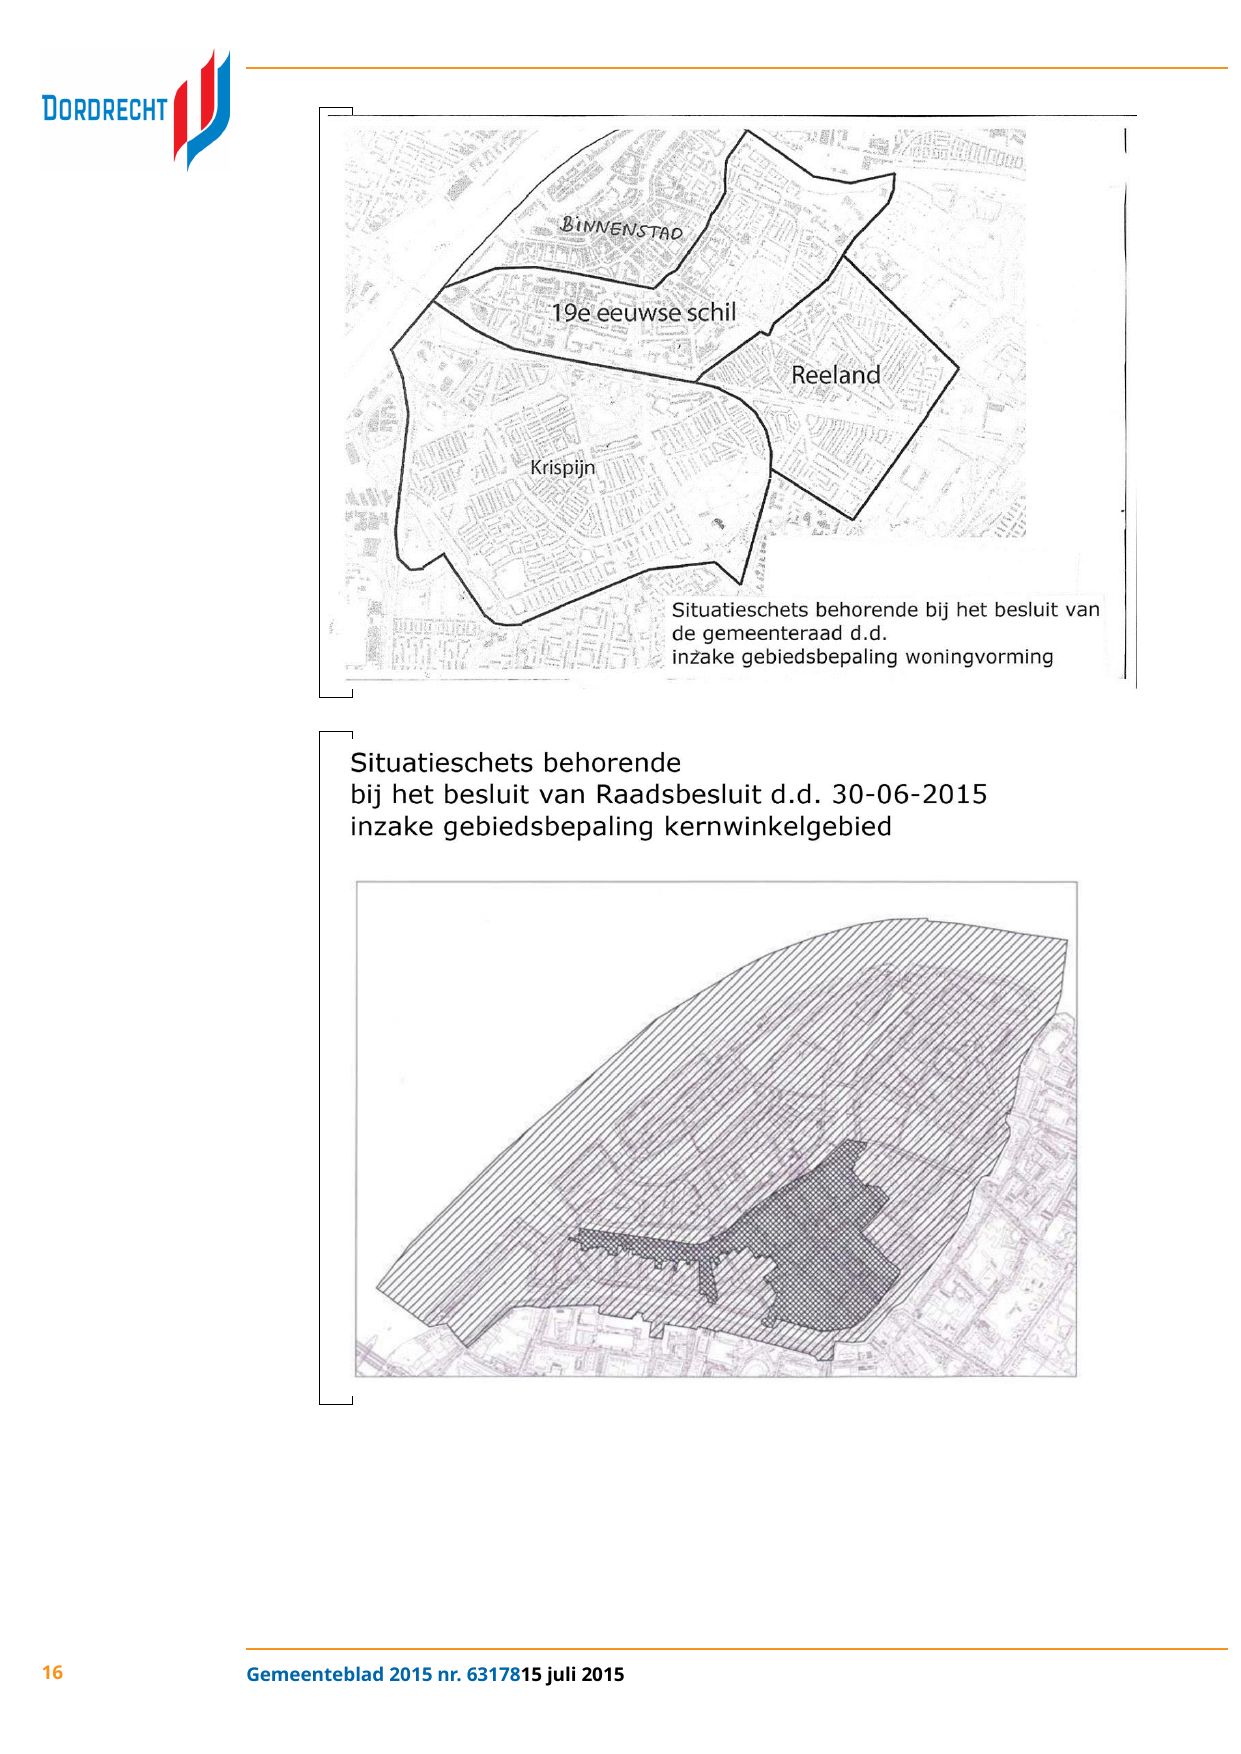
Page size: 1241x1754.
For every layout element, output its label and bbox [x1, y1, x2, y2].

picture [41, 47, 231, 172]
picture [327, 739, 1137, 1396]
picture [327, 115, 1137, 689]
